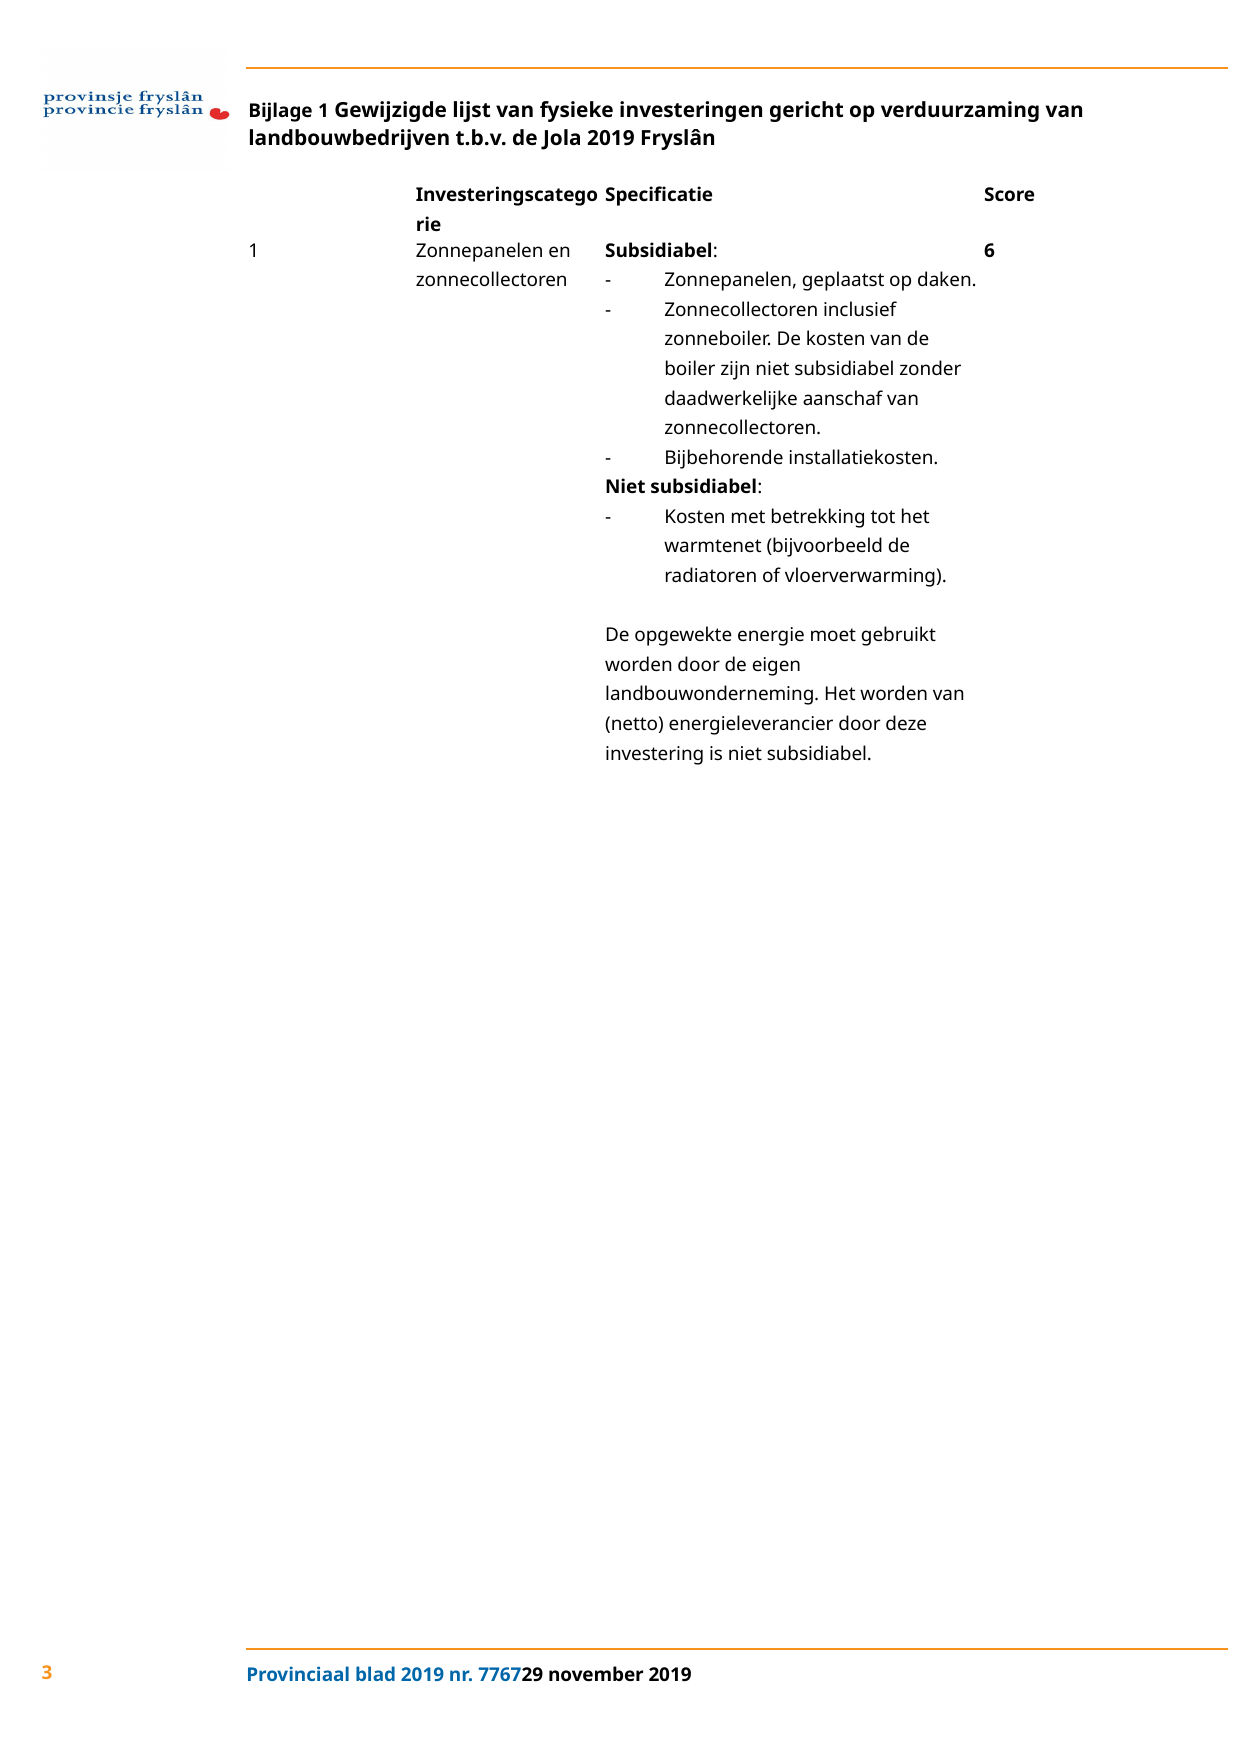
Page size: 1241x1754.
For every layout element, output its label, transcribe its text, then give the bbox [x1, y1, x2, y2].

picture [41, 47, 231, 172]
table_header [248, 181, 416, 237]
table_cell 6 [984, 237, 1152, 765]
table_cell Subsidiabel: Zonnepanelen, geplaatst op daken. Zonnecollectoren inclusief zonneboiler. De kosten van de boiler zijn niet subsidiabel zonder daadwerkelijke aanschaf van zonnecollectoren. Bijbehorende installatiekosten. Niet subsidiabel: Kosten met betrekking tot het warmtenet (bijvoorbeeld de radiatoren of vloerverwarming). De opgewekte energie moet gebruikt worden door de eigen landbouwonderneming. Het worden van (netto) energieleverancier door deze investering is niet subsidiabel. [605, 237, 984, 765]
table_header Specificatie [605, 181, 984, 237]
text Bijlage 1 Gewijzigde lijst van fysieke investeringen gericht op verduurzaming van landbouwbedrijven t.b.v. de Jola 2019 Fryslân [248, 95, 1152, 152]
table_cell Zonnepanelen en zonnecollectoren [416, 237, 605, 765]
table_header Score [984, 181, 1152, 237]
table_cell 1 [248, 237, 416, 765]
table_header Investeringscategorie [416, 181, 605, 237]
